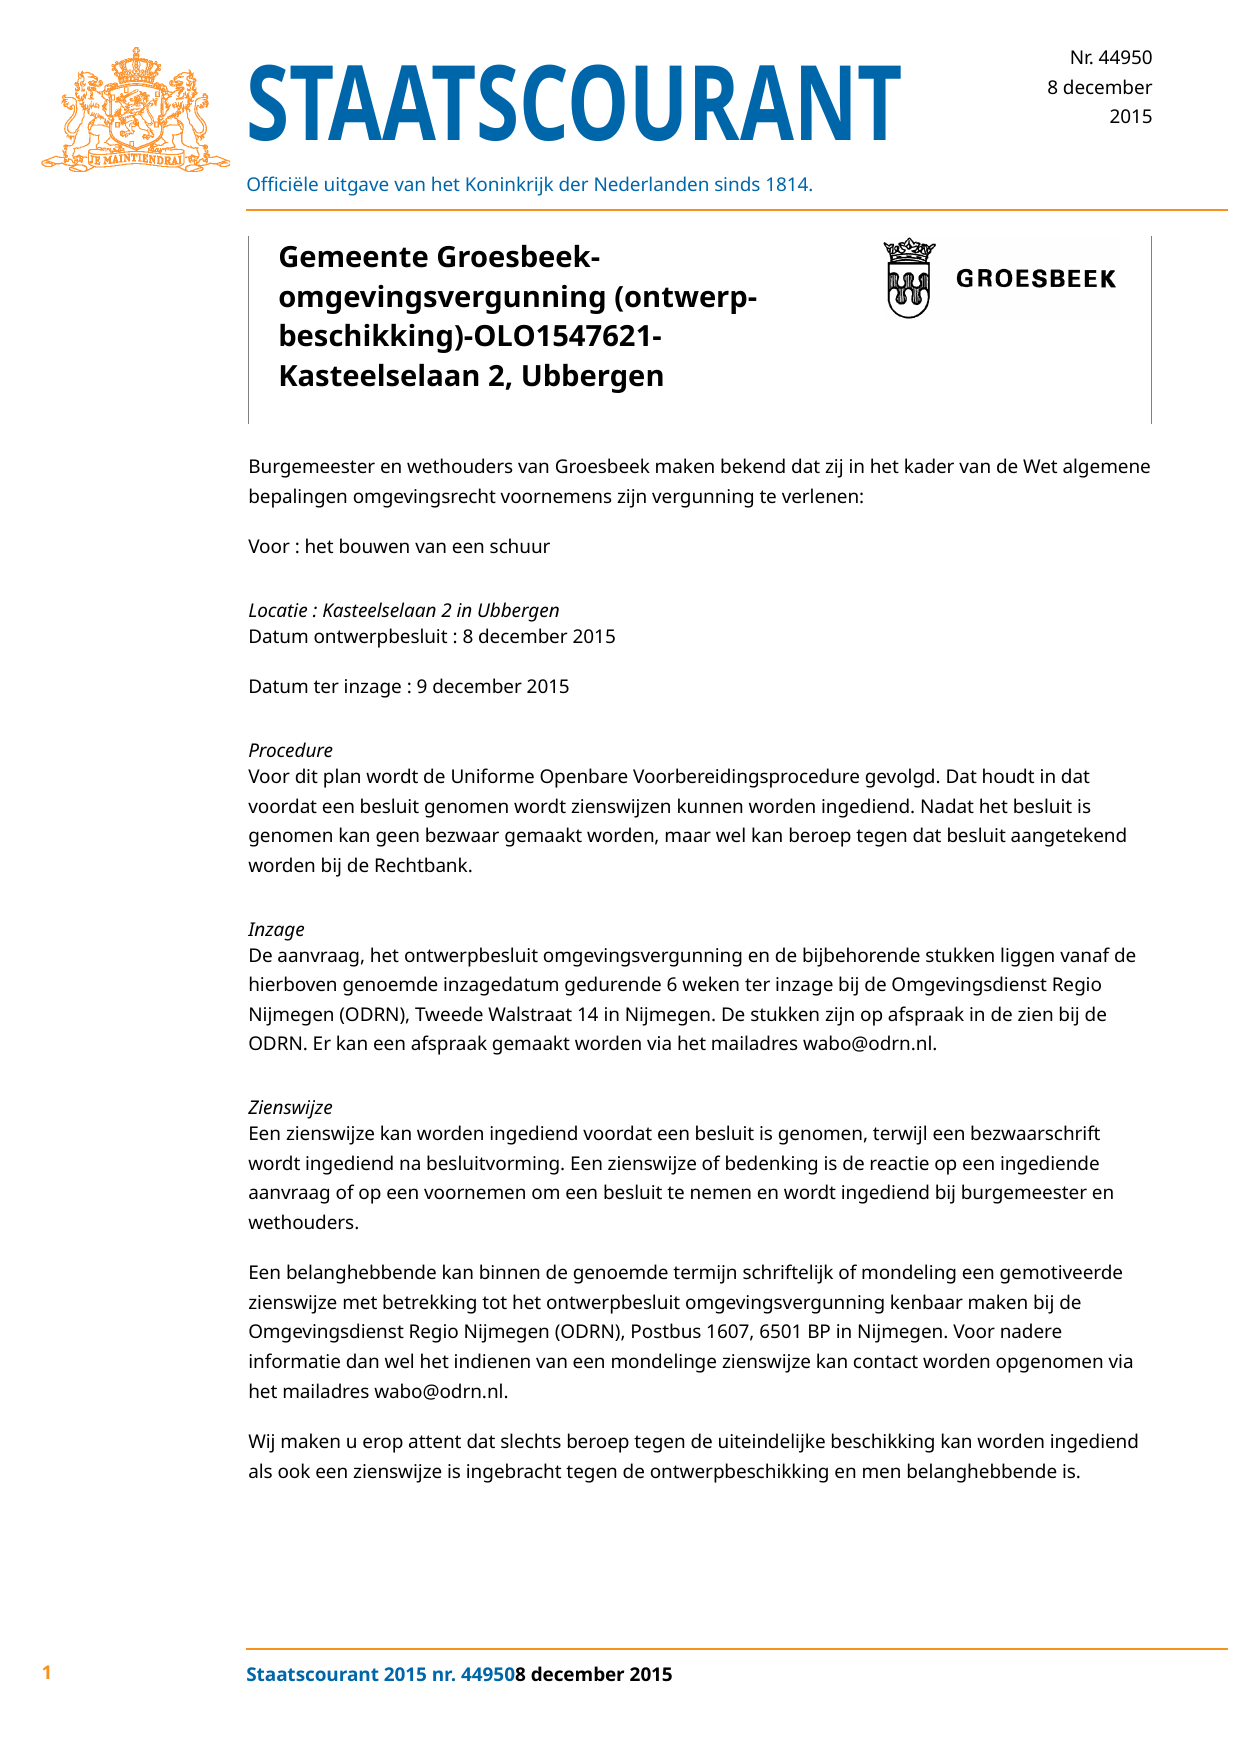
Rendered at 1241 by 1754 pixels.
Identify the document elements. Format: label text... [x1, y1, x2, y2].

text Burgemeester en wethouders van Groesbeek maken bekend dat zij in het kader van de Wet algemene bepalingen omgevingsrecht voornemens zijn vergunning te verlenen: [248, 454, 1152, 509]
text Datum ontwerpbesluit : 8 december 2015 [248, 623, 1152, 649]
text Inzage [248, 916, 1152, 942]
table_header [850, 236, 1151, 424]
table_header Gemeente Groesbeek-omgevingsvergunning (ontwerp-beschikking)-OLO1547621- Kasteelselaan 2, Ubbergen [249, 236, 850, 424]
text Locatie : Kasteelselaan 2 in Ubbergen [248, 598, 1152, 623]
text Wij maken u erop attent dat slechts beroep tegen de uiteindelijke beschikking kan worden ingediend als ook een zienswijze is ingebracht tegen de ontwerpbeschikking en men belanghebbende is. [248, 1428, 1152, 1483]
text Voor dit plan wordt de Uniforme Openbare Voorbereidingsprocedure gevolgd. Dat houdt in dat voordat een besluit genomen wordt zienswijzen kunnen worden ingediend. Nadat het besluit is genomen kan geen bezwaar gemaakt worden, maar wel kan beroep tegen dat besluit aangetekend worden bij de Rechtbank. [248, 763, 1152, 878]
text De aanvraag, het ontwerpbesluit omgevingsvergunning en de bijbehorende stukken liggen vanaf de hierboven genoemde inzagedatum gedurende 6 weken ter inzage bij de Omgevingsdienst Regio Nijmegen (ODRN), Tweede Walstraat 14 in Nijmegen. De stukken zijn op afspraak in de zien bij de ODRN. Er kan een afspraak gemaakt worden via het mailadres wabo@odrn.nl. [248, 942, 1152, 1056]
picture [882, 236, 1119, 321]
picture [41, 47, 231, 172]
text Procedure [248, 738, 1152, 763]
text Datum ter inzage : 9 december 2015 [248, 674, 1152, 699]
text Een belanghebbende kan binnen de genoemde termijn schriftelijk of mondeling een gemotiveerde zienswijze met betrekking tot het ontwerpbesluit omgevingsvergunning kenbaar maken bij de Omgevingsdienst Regio Nijmegen (ODRN), Postbus 1607, 6501 BP in Nijmegen. Voor nadere informatie dan wel het indienen van een mondelinge zienswijze kan contact worden opgenomen via het mailadres wabo@odrn.nl. [248, 1259, 1152, 1403]
text Een zienswijze kan worden ingediend voordat een besluit is genomen, terwijl een bezwaarschrift wordt ingediend na besluitvorming. Een zienswijze of bedenking is de reactie op een ingediende aanvraag of op een voornemen om een besluit te nemen en wordt ingediend bij burgemeester en wethouders. [248, 1120, 1152, 1235]
text Voor : het bouwen van een schuur [248, 534, 1152, 559]
text Zienswijze [248, 1094, 1152, 1120]
